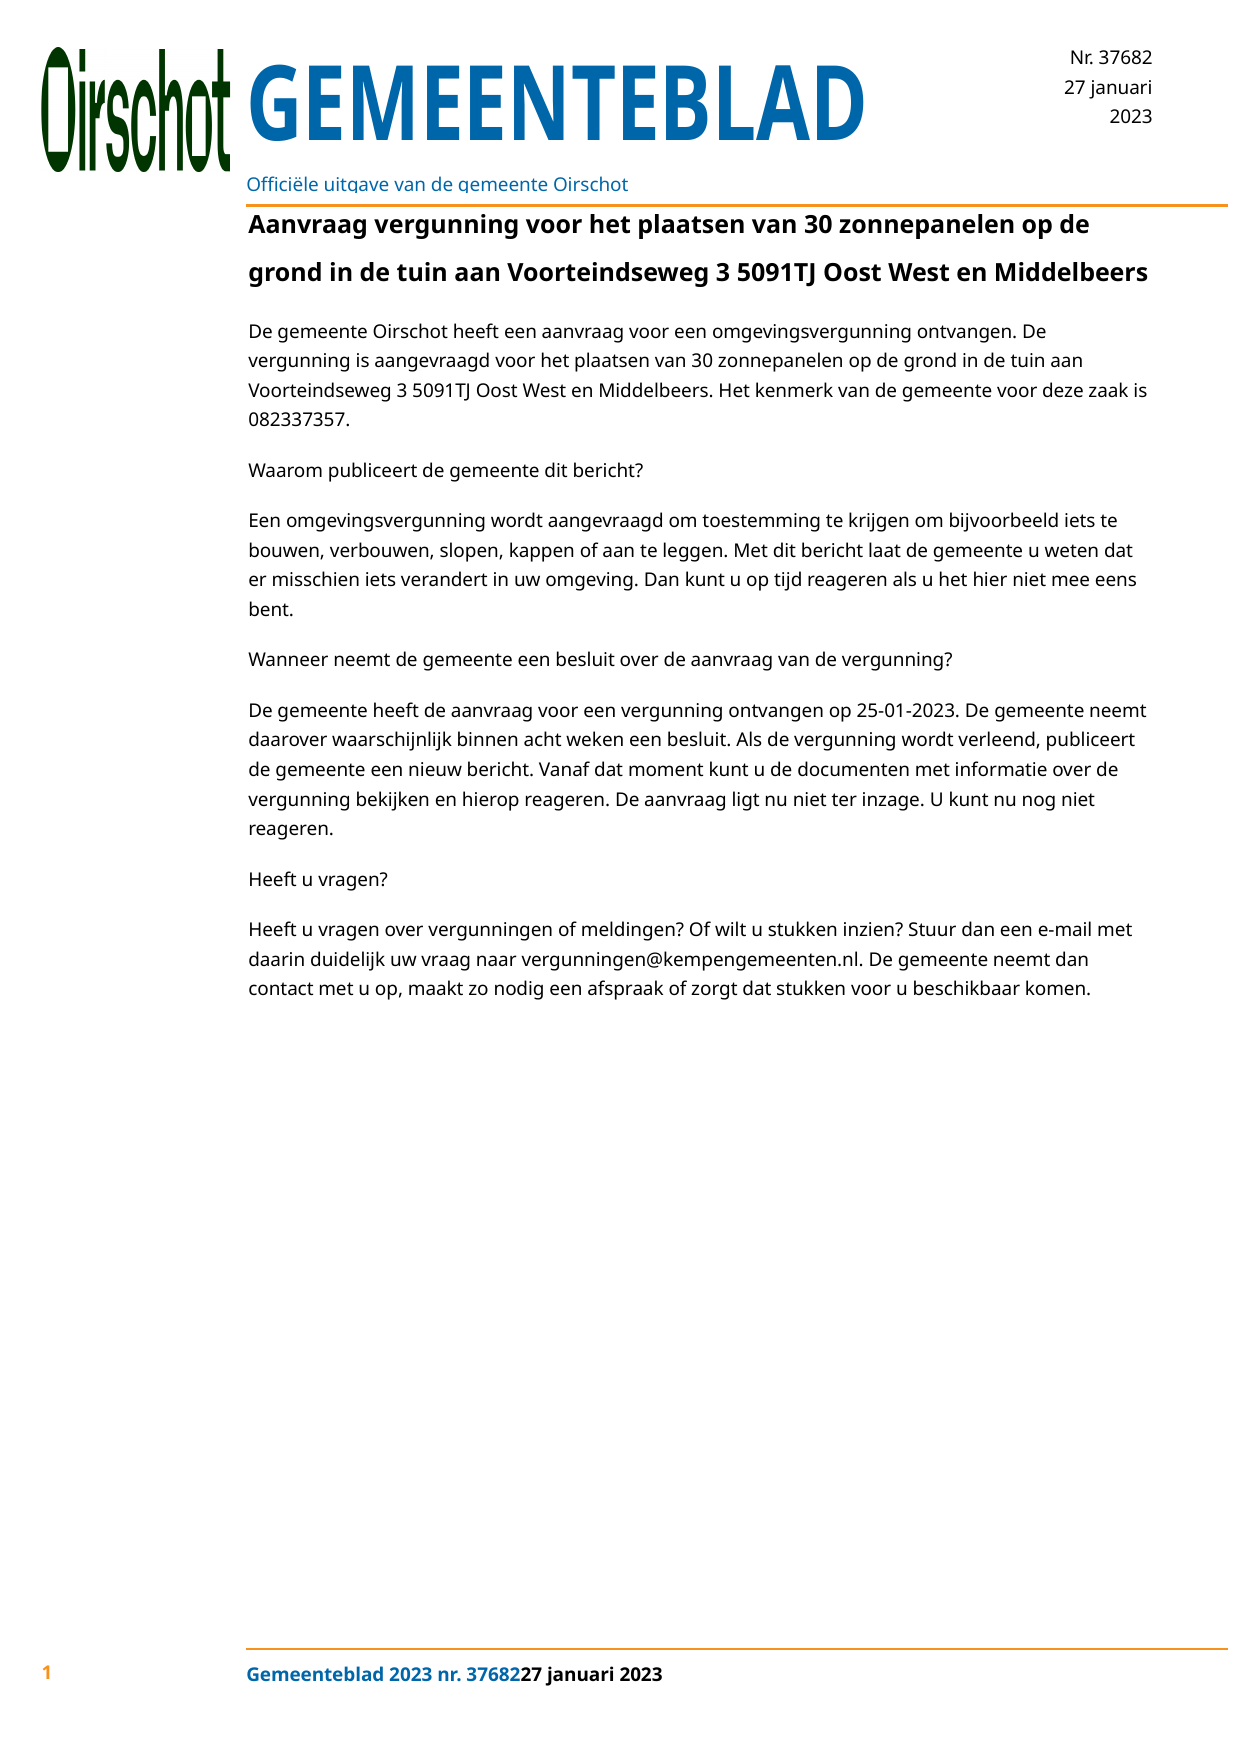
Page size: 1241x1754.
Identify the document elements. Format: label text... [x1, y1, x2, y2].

text Heeft u vragen over vergunningen of meldingen? Of wilt u stukken inzien? Stuur dan een e-mail met daarin duidelijk uw vraag naar vergunningen@kempengemeenten.nl. De gemeente neemt dan contact met u op, maakt zo nodig een afspraak of zorgt dat stukken voor u beschikbaar komen. [248, 916, 1152, 1001]
text Aanvraag vergunning voor het plaatsen van 30 zonnepanelen op de grond in de tuin aan Voorteindseweg 3 5091TJ Oost West en Middelbeers [248, 207, 1152, 288]
picture [41, 47, 231, 172]
text Een omgevingsvergunning wordt aangevraagd om toestemming te krijgen om bijvoorbeeld iets te bouwen, verbouwen, slopen, kappen of aan te leggen. Met dit bericht laat de gemeente u weten dat er misschien iets verandert in uw omgeving. Dan kunt u op tijd reageren als u het hier niet mee eens bent. [248, 507, 1152, 622]
text De gemeente Oirschot heeft een aanvraag voor een omgevingsvergunning ontvangen. De vergunning is aangevraagd voor het plaatsen van 30 zonnepanelen op de grond in de tuin aan Voorteindseweg 3 5091TJ Oost West en Middelbeers. Het kenmerk van de gemeente voor deze zaak is 082337357. [248, 318, 1152, 432]
text Heeft u vragen? [248, 866, 1152, 892]
text De gemeente heeft de aanvraag voor een vergunning ontvangen op 25-01-2023. De gemeente neemt daarover waarschijnlijk binnen acht weken een besluit. Als de vergunning wordt verleend, publiceert de gemeente een nieuw bericht. Vanaf dat moment kunt u de documenten met informatie over de vergunning bekijken en hierop reageren. De aanvraag ligt nu niet ter inzage. U kunt nu nog niet reageren. [248, 697, 1152, 841]
text Waarom publiceert de gemeente dit bericht? [248, 457, 1152, 483]
text Wanneer neemt de gemeente een besluit over de aanvraag van de vergunning? [248, 647, 1152, 672]
